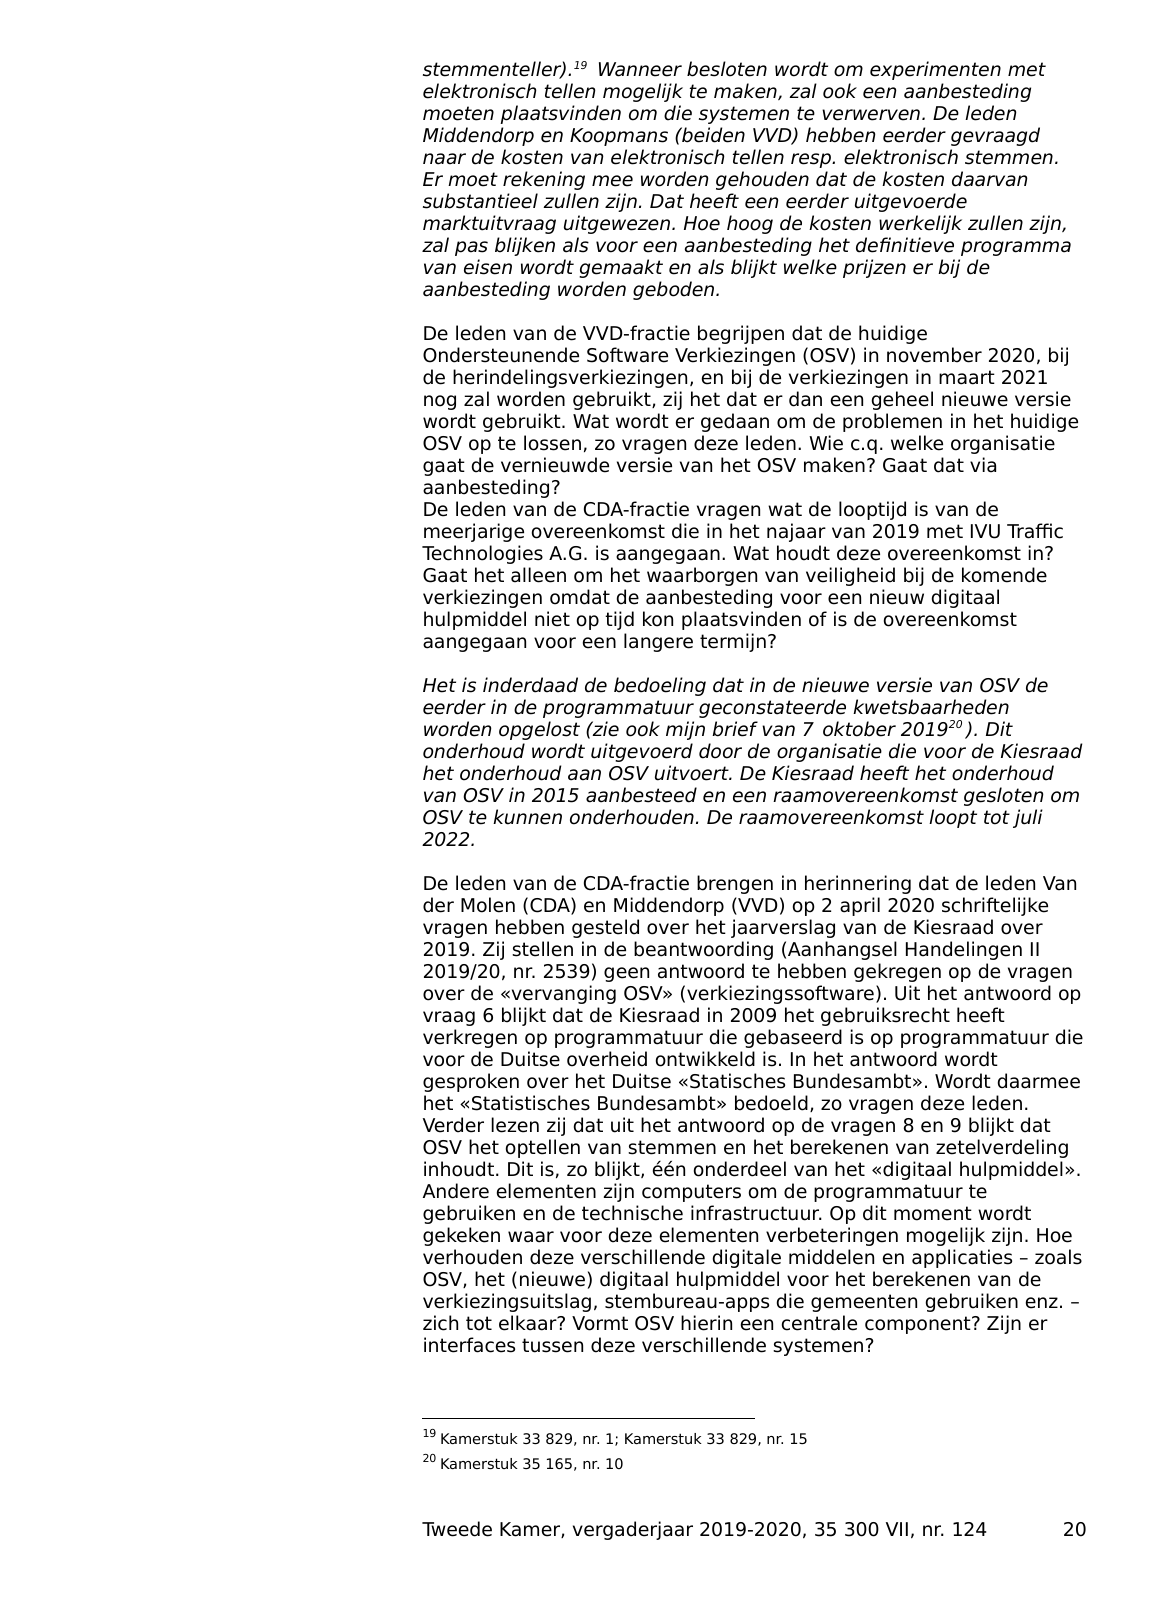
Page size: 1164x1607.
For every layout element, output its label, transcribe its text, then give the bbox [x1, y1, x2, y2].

text De leden van de VVD-fractie begrijpen dat de huidige Ondersteunende Software Verkiezingen (OSV) in november 2020, bij de herindelingsverkiezingen, en bij de verkiezingen in maart 2021 nog zal worden gebruikt, zij het dat er dan een geheel nieuwe versie wordt gebruikt. Wat wordt er gedaan om de problemen in het huidige OSV op te lossen, zo vragen deze leden. Wie c.q. welke organisatie gaat de vernieuwde versie van het OSV maken? Gaat dat via aanbesteding? [422, 323, 1087, 499]
text Het is inderdaad de bedoeling dat in de nieuwe versie van OSV de eerder in de programmatuur geconstateerde kwetsbaarheden worden opgelost (zie ook mijn brief van 7 oktober 2019). Dit onderhoud wordt uitgevoerd door de organisatie die voor de Kiesraad het onderhoud aan OSV uitvoert. De Kiesraad heeft het onderhoud van OSV in 2015 aanbesteed en een raamovereenkomst gesloten om OSV te kunnen onderhouden. De raamovereenkomst loopt tot juli 2022. [422, 675, 1087, 851]
text De leden van de CDA-fractie brengen in herinnering dat de leden Van der Molen (CDA) en Middendorp (VVD) op 2 april 2020 schriftelijke vragen hebben gesteld over het jaarverslag van de Kiesraad over 2019. Zij stellen in de beantwoording (Aanhangsel Handelingen II 2019/20, nr. 2539) geen antwoord te hebben gekregen op de vragen over de «vervanging OSV» (verkiezingssoftware). Uit het antwoord op vraag 6 blijkt dat de Kiesraad in 2009 het gebruiksrecht heeft verkregen op programmatuur die gebaseerd is op programmatuur die voor de Duitse overheid ontwikkeld is. In het antwoord wordt gesproken over het Duitse «Statisches Bundesambt». Wordt daarmee het «Statistisches Bundesambt» bedoeld, zo vragen deze leden. Verder lezen zij dat uit het antwoord op de vragen 8 en 9 blijkt dat OSV het optellen van stemmen en het berekenen van zetelverdeling inhoudt. Dit is, zo blijkt, één onderdeel van het «digitaal hulpmiddel». Andere elementen zijn computers om de programmatuur te gebruiken en de technische infrastructuur. Op dit moment wordt gekeken waar voor deze elementen verbeteringen mogelijk zijn. Hoe verhouden deze verschillende digitale middelen en applicaties – zoals OSV, het (nieuwe) digitaal hulpmiddel voor het berekenen van de verkiezingsuitslag, stembureau-apps die gemeenten gebruiken enz. – zich tot elkaar? Vormt OSV hierin een centrale component? Zijn er interfaces tussen deze verschillende systemen? [422, 873, 1087, 1356]
text Kamerstuk 35 165, nr. 10 [422, 1452, 1087, 1474]
text De leden van de CDA-fractie vragen wat de looptijd is van de meerjarige overeenkomst die in het najaar van 2019 met IVU Traffic Technologies A.G. is aangegaan. Wat houdt deze overeenkomst in? Gaat het alleen om het waarborgen van veiligheid bij de komende verkiezingen omdat de aanbesteding voor een nieuw digitaal hulpmiddel niet op tijd kon plaatsvinden of is de overeenkomst aangegaan voor een langere termijn? [422, 499, 1087, 653]
text Kamerstuk 33 829, nr. 1; Kamerstuk 33 829, nr. 15 [422, 1427, 1087, 1449]
text stemmenteller). Wanneer besloten wordt om experimenten met elektronisch tellen mogelijk te maken, zal ook een aanbesteding moeten plaatsvinden om die systemen te verwerven. De leden Middendorp en Koopmans (beiden VVD) hebben eerder gevraagd naar de kosten van elektronisch tellen resp. elektronisch stemmen. Er moet rekening mee worden gehouden dat de kosten daarvan substantieel zullen zijn. Dat heeft een eerder uitgevoerde marktuitvraag uitgewezen. Hoe hoog de kosten werkelijk zullen zijn, zal pas blijken als voor een aanbesteding het definitieve programma van eisen wordt gemaakt en als blijkt welke prijzen er bij de aanbesteding worden geboden. [422, 59, 1087, 301]
